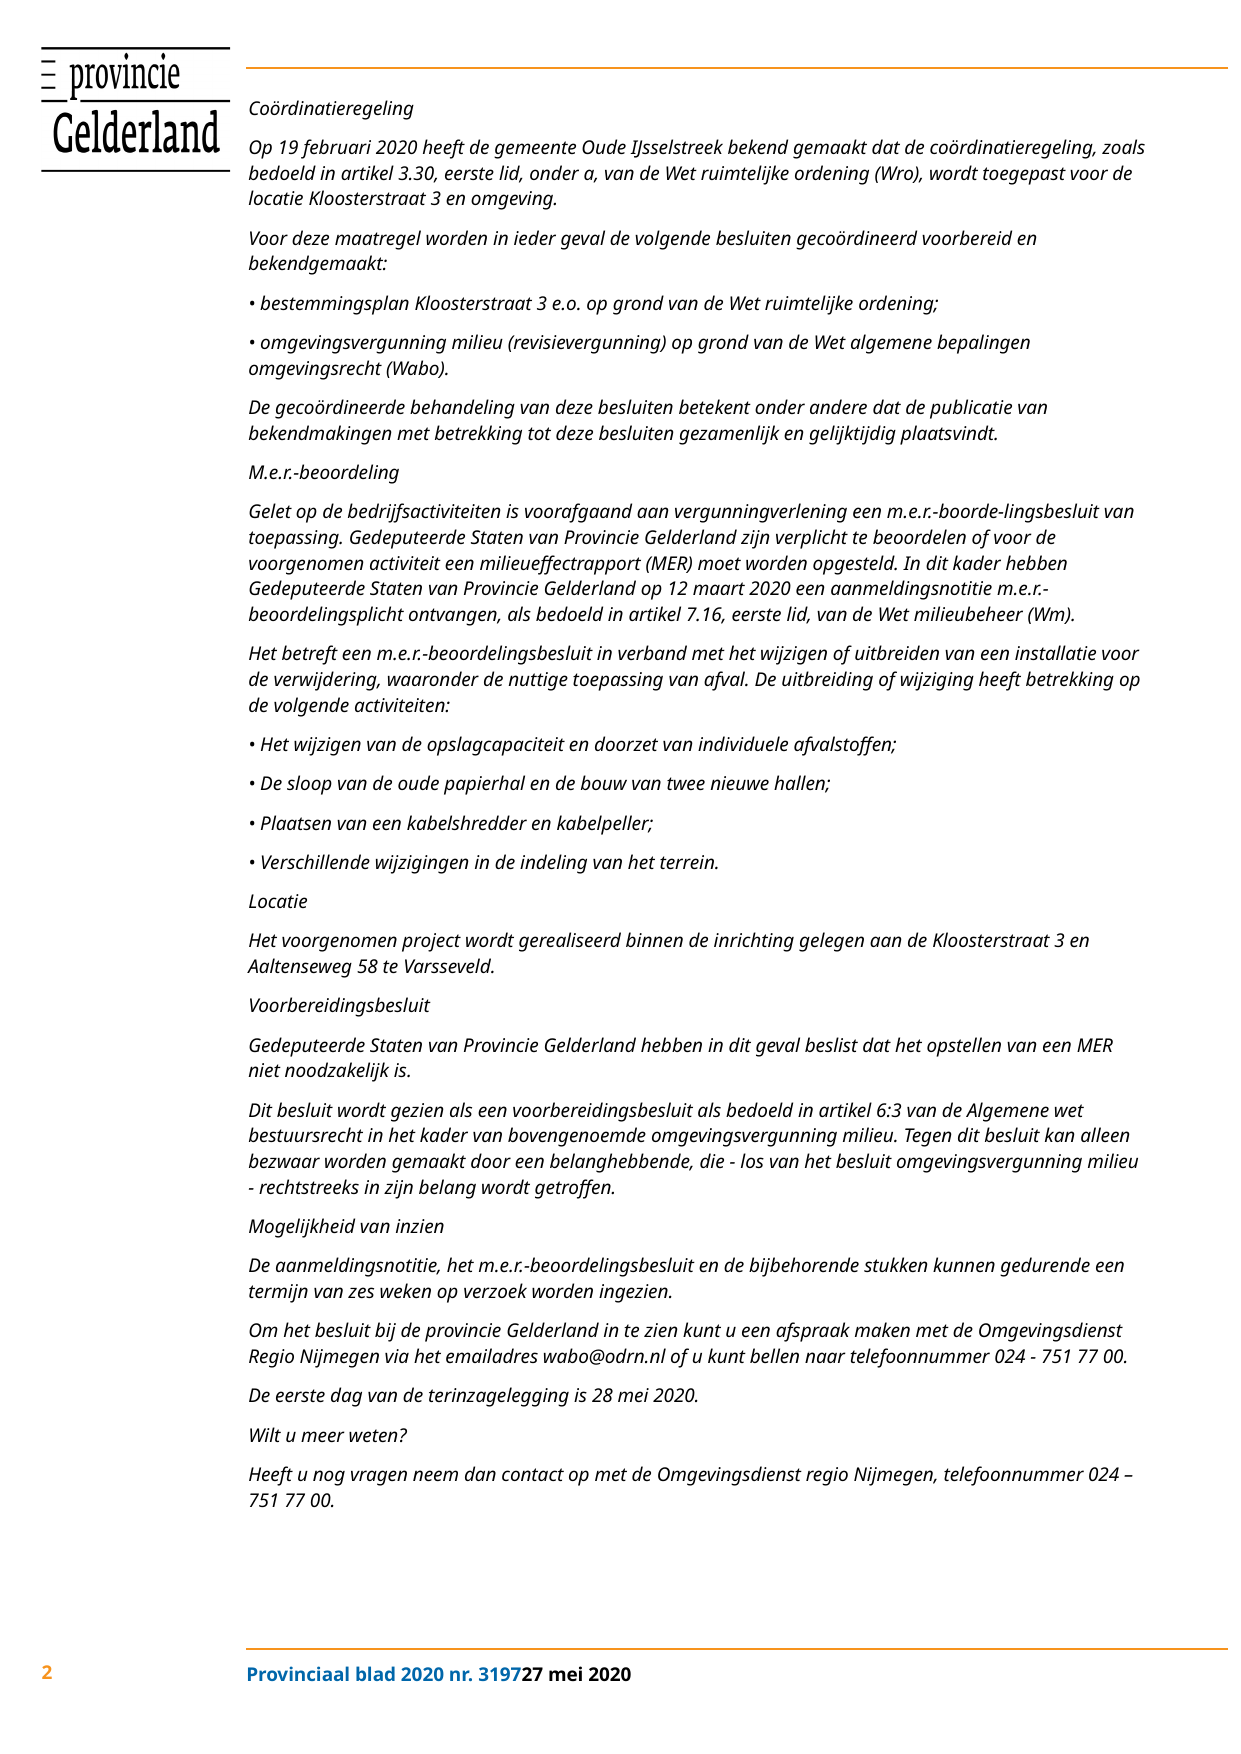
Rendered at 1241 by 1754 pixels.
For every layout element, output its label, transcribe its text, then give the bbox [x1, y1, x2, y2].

text • Verschillende wijzigingen in de indeling van het terrein. [248, 849, 1152, 875]
text Dit besluit wordt gezien als een voorbereidingsbesluit als bedoeld in artikel 6:3 van de Algemene wet bestuursrecht in het kader van bovengenoemde omgevingsvergunning milieu. Tegen dit besluit kan alleen bezwaar worden gemaakt door een belanghebbende, die - los van het besluit omgevingsvergunning milieu - rechtstreeks in zijn belang wordt getroffen. [248, 1097, 1152, 1200]
text De aanmeldingsnotitie, het m.e.r.-beoordelingsbesluit en de bijbehorende stukken kunnen gedurende een termijn van zes weken op verzoek worden ingezien. [248, 1253, 1152, 1304]
text Voorbereidingsbesluit [248, 993, 1152, 1018]
text De gecoördineerde behandeling van deze besluiten betekent onder andere dat de publicatie van bekendmakingen met betrekking tot deze besluiten gezamenlijk en gelijktijdig plaatsvindt. [248, 394, 1152, 446]
text Het voorgenomen project wordt gerealiseerd binnen de inrichting gelegen aan de Kloosterstraat 3 en Aaltenseweg 58 te Varsseveld. [248, 928, 1152, 979]
text Coördinatieregeling [248, 95, 1152, 121]
text • Het wijzigen van de opslagcapaciteit en doorzet van individuele afvalstoffen; [248, 731, 1152, 757]
text Wilt u meer weten? [248, 1422, 1152, 1448]
text Heeft u nog vragen neem dan contact op met de Omgevingsdienst regio Nijmegen, telefoonnummer 024 – 751 77 00. [248, 1461, 1152, 1513]
text Voor deze maatregel worden in ieder geval de volgende besluiten gecoördineerd voorbereid en bekendgemaakt: [248, 225, 1152, 276]
text De eerste dag van de terinzagelegging is 28 mei 2020. [248, 1383, 1152, 1408]
text Mogelijkheid van inzien [248, 1213, 1152, 1239]
picture [41, 47, 231, 172]
text Op 19 februari 2020 heeft de gemeente Oude IJsselstreek bekend gemaakt dat de coördinatieregeling, zoals bedoeld in artikel 3.30, eerste lid, onder a, van de Wet ruimtelijke ordening (Wro), wordt toegepast voor de locatie Kloosterstraat 3 en omgeving. [248, 134, 1152, 211]
text • Plaatsen van een kabelshredder en kabelpeller; [248, 810, 1152, 836]
text • omgevingsvergunning milieu (revisievergunning) op grond van de Wet algemene bepalingen omgevingsrecht (Wabo). [248, 329, 1152, 381]
text • De sloop van de oude papierhal en de bouw van twee nieuwe hallen; [248, 771, 1152, 796]
text Om het besluit bij de provincie Gelderland in te zien kunt u een afspraak maken met de Omgevingsdienst Regio Nijmegen via het emailadres wabo@odrn.nl of u kunt bellen naar telefoonnummer 024 - 751 77 00. [248, 1318, 1152, 1369]
text Locatie [248, 888, 1152, 914]
text Gelet op de bedrijfsactiviteiten is voorafgaand aan vergunningverlening een m.e.r.-boorde-lingsbesluit van toepassing. Gedeputeerde Staten van Provincie Gelderland zijn verplicht te beoordelen of voor de voorgenomen activiteit een milieueffectrapport (MER) moet worden opgesteld. In dit kader hebben Gedeputeerde Staten van Provincie Gelderland op 12 maart 2020 een aanmeldingsnotitie m.e.r.-beoordelingsplicht ontvangen, als bedoeld in artikel 7.16, eerste lid, van de Wet milieubeheer (Wm). [248, 498, 1152, 627]
text Het betreft een m.e.r.-beoordelingsbesluit in verband met het wijzigen of uitbreiden van een installatie voor de verwijdering, waaronder de nuttige toepassing van afval. De uitbreiding of wijziging heeft betrekking op de volgende activiteiten: [248, 641, 1152, 718]
text • bestemmingsplan Kloosterstraat 3 e.o. op grond van de Wet ruimtelijke ordening; [248, 290, 1152, 316]
text M.e.r.-beoordeling [248, 459, 1152, 485]
text Gedeputeerde Staten van Provincie Gelderland hebben in dit geval beslist dat het opstellen van een MER niet noodzakelijk is. [248, 1032, 1152, 1083]
